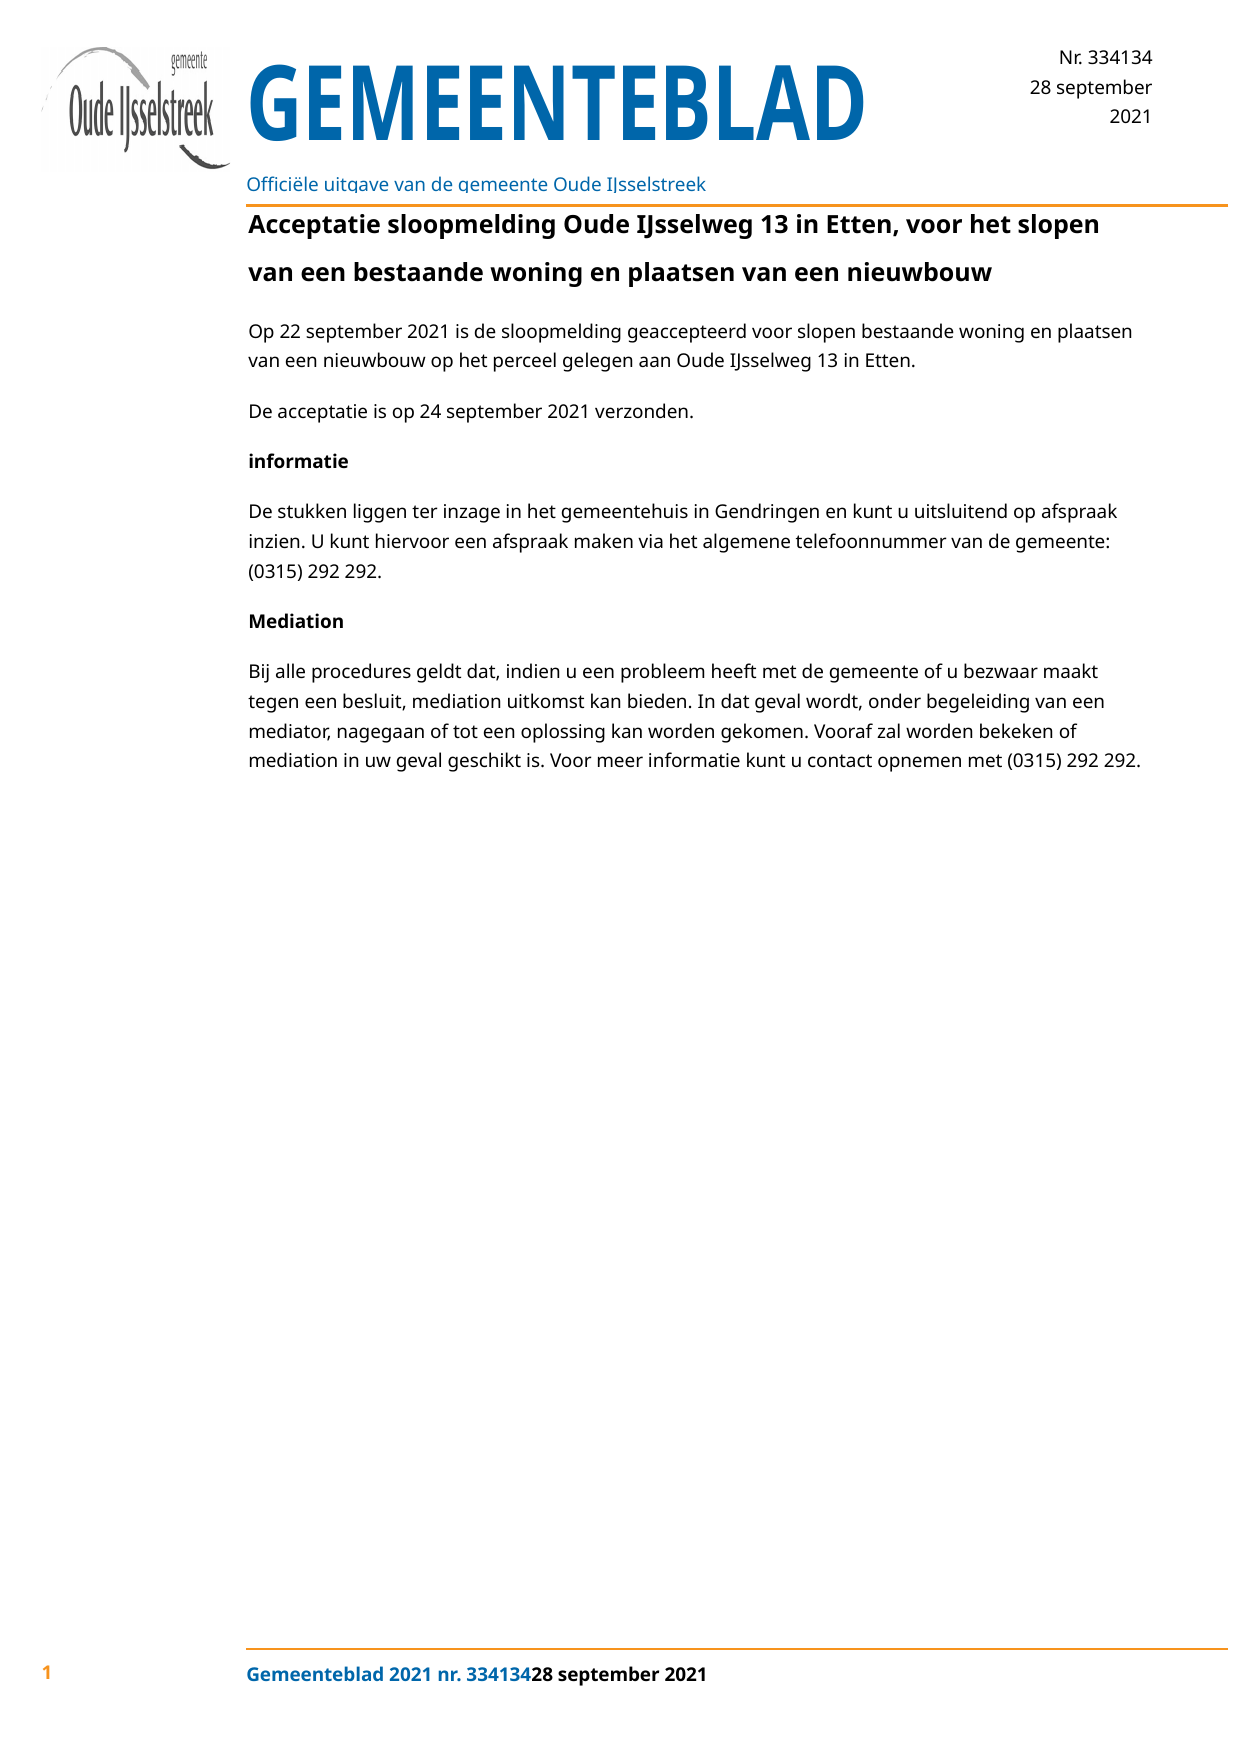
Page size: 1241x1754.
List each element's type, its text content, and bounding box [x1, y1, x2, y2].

text De acceptatie is op 24 september 2021 verzonden. [248, 398, 1152, 424]
text Acceptatie sloopmelding Oude IJsselweg 13 in Etten, voor het slopen van een bestaande woning en plaatsen van een nieuwbouw [248, 207, 1152, 288]
picture [41, 47, 231, 172]
text De stukken liggen ter inzage in het gemeentehuis in Gendringen en kunt u uitsluitend op afspraak inzien. U kunt hiervoor een afspraak maken via het algemene telefoonnummer van de gemeente: (0315) 292 292. [248, 499, 1152, 584]
text Bij alle procedures geldt dat, indien u een probleem heeft met de gemeente of u bezwaar maakt tegen een besluit, mediation uitkomst kan bieden. In dat geval wordt, onder begeleiding van een mediator, nagegaan of tot een oplossing kan worden gekomen. Vooraf zal worden bekeken of mediation in uw geval geschikt is. Voor meer informatie kunt u contact opnemen met (0315) 292 292. [248, 659, 1152, 773]
text Op 22 september 2021 is de sloopmelding geaccepteerd voor slopen bestaande woning en plaatsen van een nieuwbouw op het perceel gelegen aan Oude IJsselweg 13 in Etten. [248, 318, 1152, 373]
text Mediation [248, 608, 1152, 634]
text informatie [248, 448, 1152, 474]
